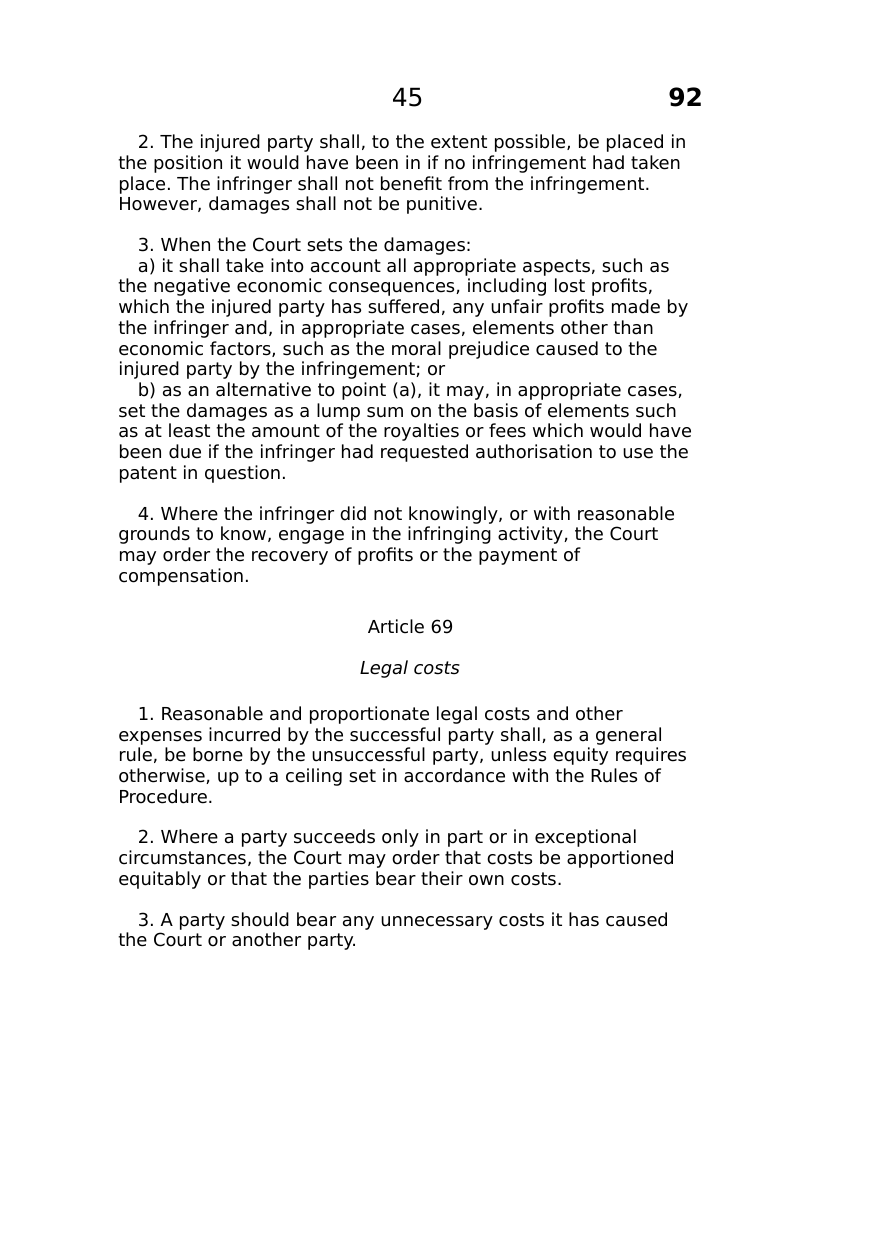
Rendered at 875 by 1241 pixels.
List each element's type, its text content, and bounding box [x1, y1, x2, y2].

subtitle Article 69 Legal costs [118, 616, 703, 679]
text 3. A party should bear any unnecessary costs it has caused the Court or another party. [118, 909, 703, 951]
text 3. When the Court sets the damages: [118, 235, 703, 256]
text 4. Where the infringer did not knowingly, or with reasonable grounds to know, engage in the infringing activity, the Court may order the recovery of profits or the payment of compensation. [118, 503, 703, 586]
text b) as an alternative to point (a), it may, in appropriate cases, set the damages as a lump sum on the basis of elements such as at least the amount of the royalties or fees which would have been due if the infringer had requested authorisation to use the patent in question. [118, 380, 703, 483]
text 2. The injured party shall, to the extent possible, be placed in the position it would have been in if no infringement had taken place. The infringer shall not benefit from the infringement. However, damages shall not be punitive. [118, 132, 703, 215]
text 1. Reasonable and proportionate legal costs and other expenses incurred by the successful party shall, as a general rule, be borne by the unsuccessful party, unless equity requires otherwise, up to a ceiling set in accordance with the Rules of Procedure. [118, 704, 703, 807]
text 2. Where a party succeeds only in part or in exceptional circumstances, the Court may order that costs be apportioned equitably or that the parties bear their own costs. [118, 827, 703, 889]
text a) it shall take into account all appropriate aspects, such as the negative economic consequences, including lost profits, which the injured party has suffered, any unfair profits made by the infringer and, in appropriate cases, elements other than economic factors, such as the moral prejudice caused to the injured party by the infringement; or [118, 256, 703, 380]
